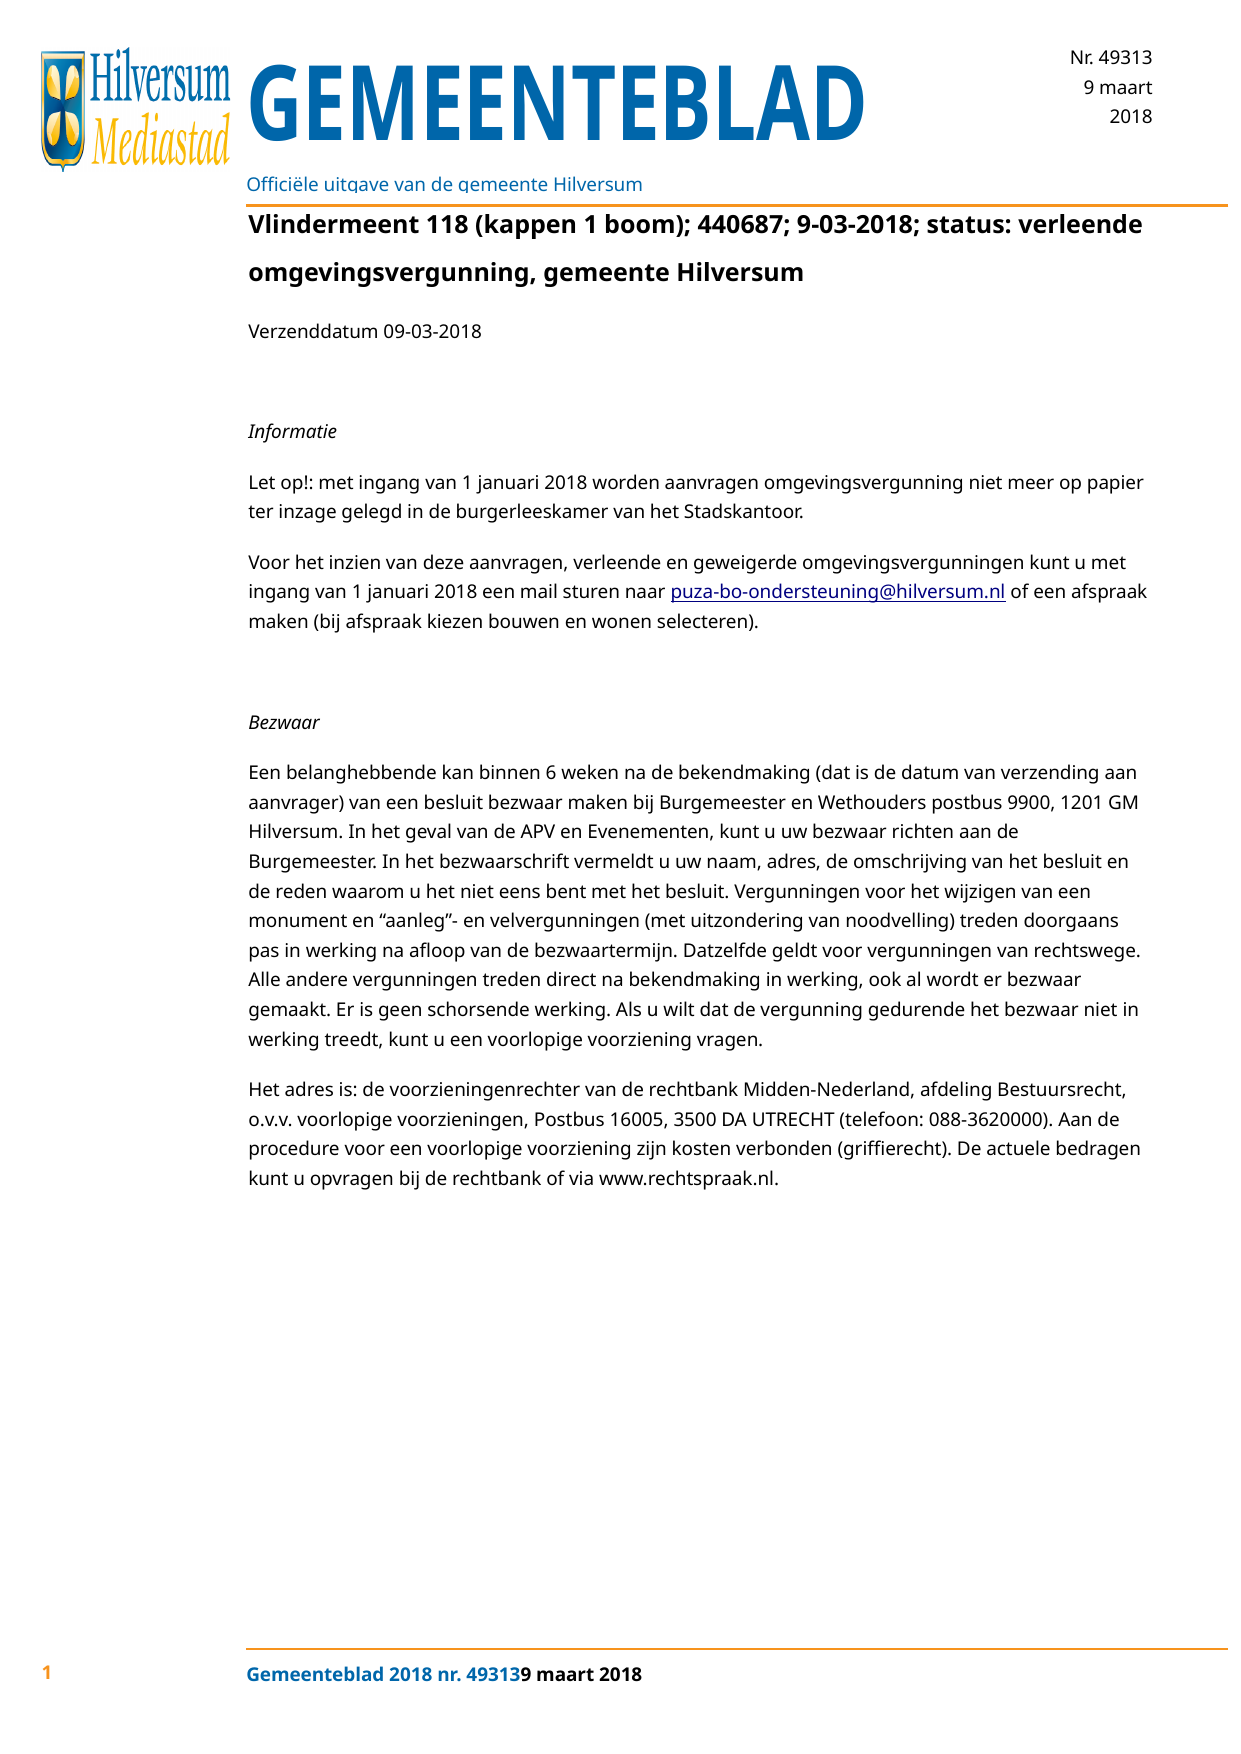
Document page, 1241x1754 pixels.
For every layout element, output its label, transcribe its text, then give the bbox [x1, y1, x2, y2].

text Bezwaar [248, 709, 1152, 735]
text Let op!: met ingang van 1 januari 2018 worden aanvragen omgevingsvergunning niet meer op papier ter inzage gelegd in de burgerleeskamer van het Stadskantoor. [248, 469, 1152, 524]
text Het adres is: de voorzieningenrechter van de rechtbank Midden-Nederland, afdeling Bestuursrecht, o.v.v. voorlopige voorzieningen, Postbus 16005, 3500 DA UTRECHT (telefoon: 088-3620000). Aan de procedure voor een voorlopige voorziening zijn kosten verbonden (griffierecht). De actuele bedragen kunt u opvragen bij de rechtbank of via www.rechtspraak.nl. [248, 1076, 1152, 1191]
text Een belanghebbende kan binnen 6 weken na de bekendmaking (dat is de datum van verzending aan aanvrager) van een besluit bezwaar maken bij Burgemeester en Wethouders postbus 9900, 1201 GM Hilversum. In het geval van de APV en Evenementen, kunt u uw bezwaar richten aan de Burgemeester. In het bezwaarschrift vermeldt u uw naam, adres, de omschrijving van het besluit en de reden waarom u het niet eens bent met het besluit. Vergunningen voor het wijzigen van een monument en “aanleg”- en velvergunningen (met uitzondering van noodvelling) treden doorgaans pas in werking na afloop van de bezwaartermijn. Datzelfde geldt voor vergunningen van rechtswege. Alle andere vergunningen treden direct na bekendmaking in werking, ook al wordt er bezwaar gemaakt. Er is geen schorsende werking. Als u wilt dat de vergunning gedurende het bezwaar niet in werking treedt, kunt u een voorlopige voorziening vragen. [248, 759, 1152, 1052]
text Verzenddatum 09-03-2018 [248, 318, 1152, 344]
text Voor het inzien van deze aanvragen, verleende en geweigerde omgevingsvergunningen kunt u met ingang van 1 januari 2018 een mail sturen naar puza-bo-ondersteuning@hilversum.nl of een afspraak maken (bij afspraak kiezen bouwen en wonen selecteren). [248, 549, 1152, 634]
text Vlindermeent 118 (kappen 1 boom); 440687; 9-03-2018; status: verleende omgevingsvergunning, gemeente Hilversum [248, 207, 1152, 288]
text Informatie [248, 419, 1152, 444]
picture [41, 47, 231, 172]
